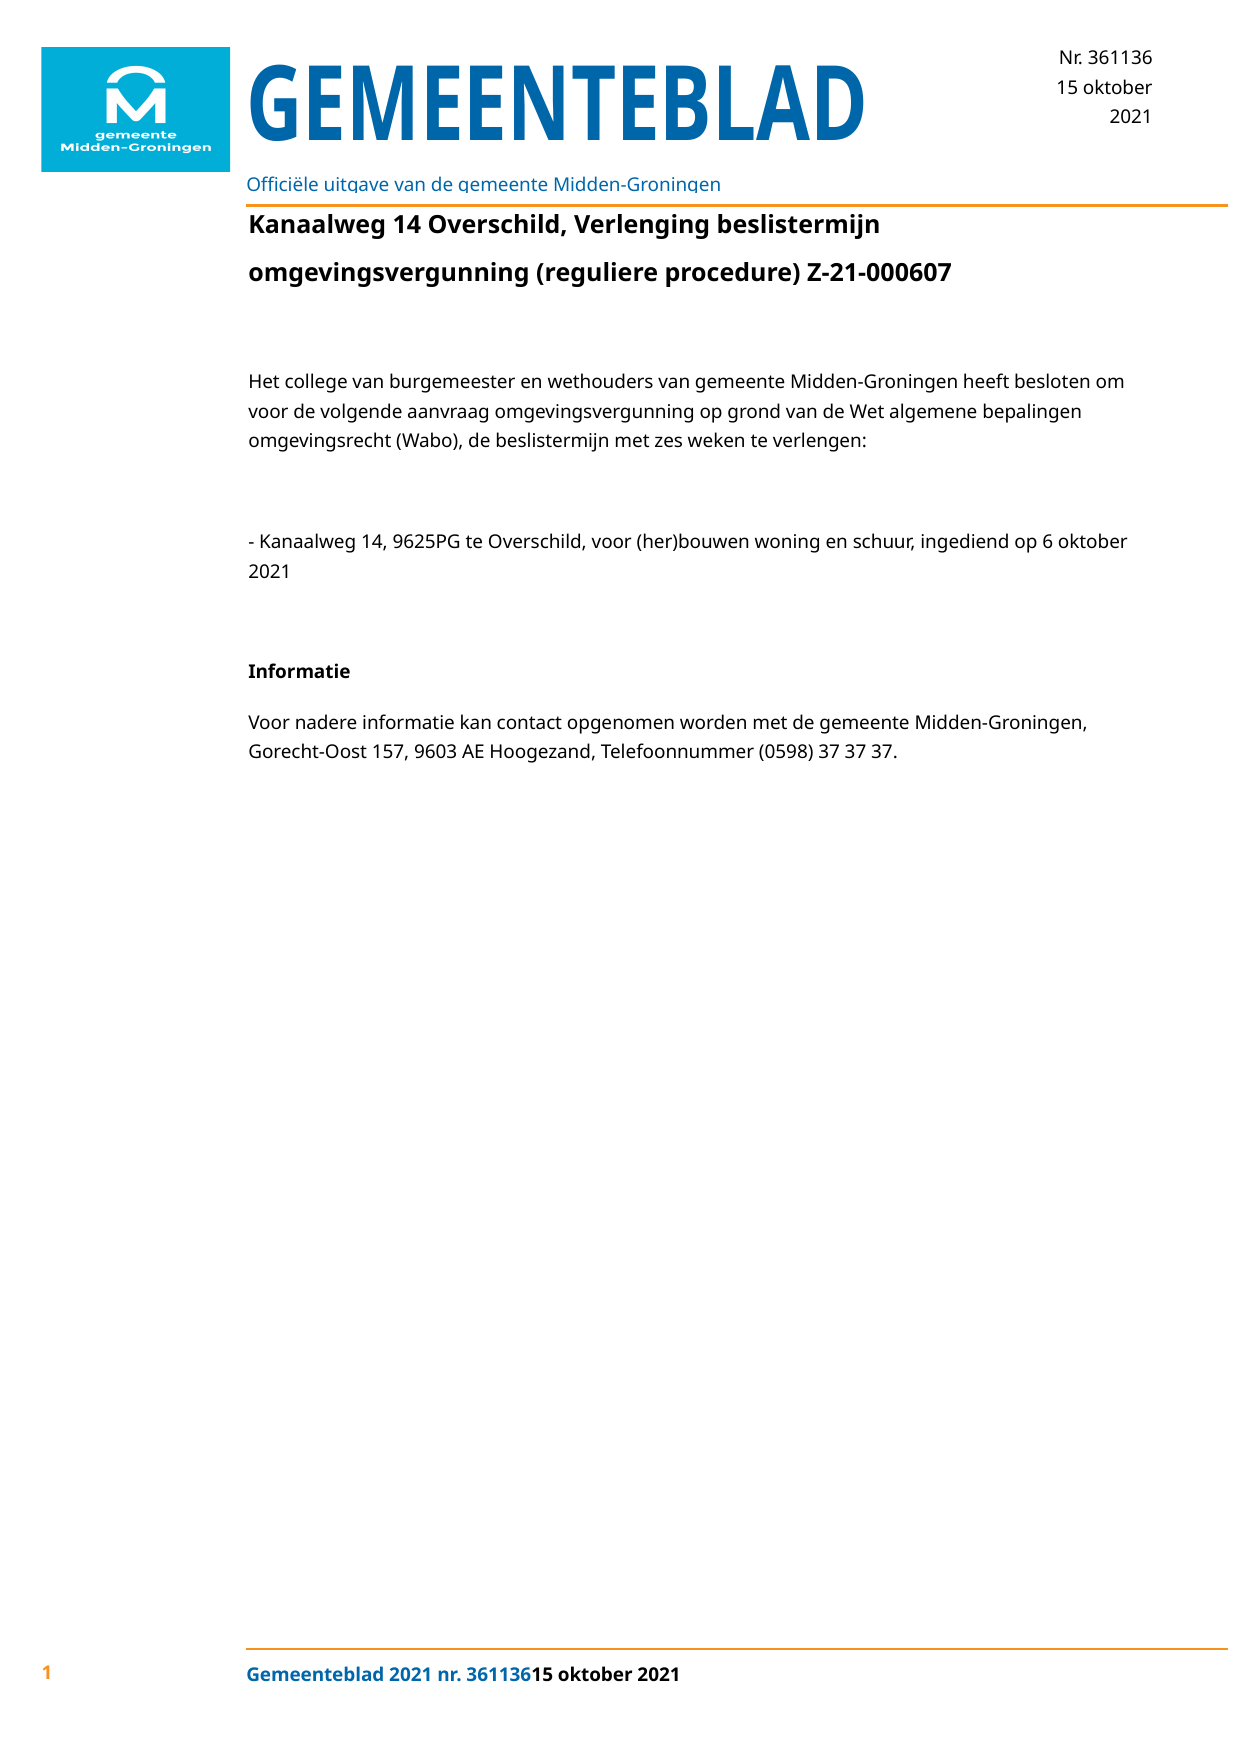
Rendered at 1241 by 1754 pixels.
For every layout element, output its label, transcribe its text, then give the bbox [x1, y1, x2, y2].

text Voor nadere informatie kan contact opgenomen worden met de gemeente Midden-Groningen, Gorecht-Oost 157, 9603 AE Hoogezand, Telefoonnummer (0598) 37 37 37. [248, 709, 1152, 764]
picture [184, 146, 190, 153]
text Informatie [248, 659, 1152, 684]
picture [108, 66, 164, 82]
text - Kanaalweg 14, 9625PG te Overschild, voor (her)bouwen woning en schuur, ingediend op 6 oktober 2021 [248, 528, 1152, 584]
picture [107, 89, 165, 122]
text Het college van burgemeester en wethouders van gemeente Midden-Groningen heeft besloten om voor de volgende aanvraag omgevingsvergunning op grond van de Wet algemene bepalingen omgevingsrecht (Wabo), de beslistermijn met zes weken te verlengen: [248, 368, 1152, 453]
text Kanaalweg 14 Overschild, Verlenging beslistermijn omgevingsvergunning (reguliere procedure) Z-21-000607 [248, 207, 1152, 288]
